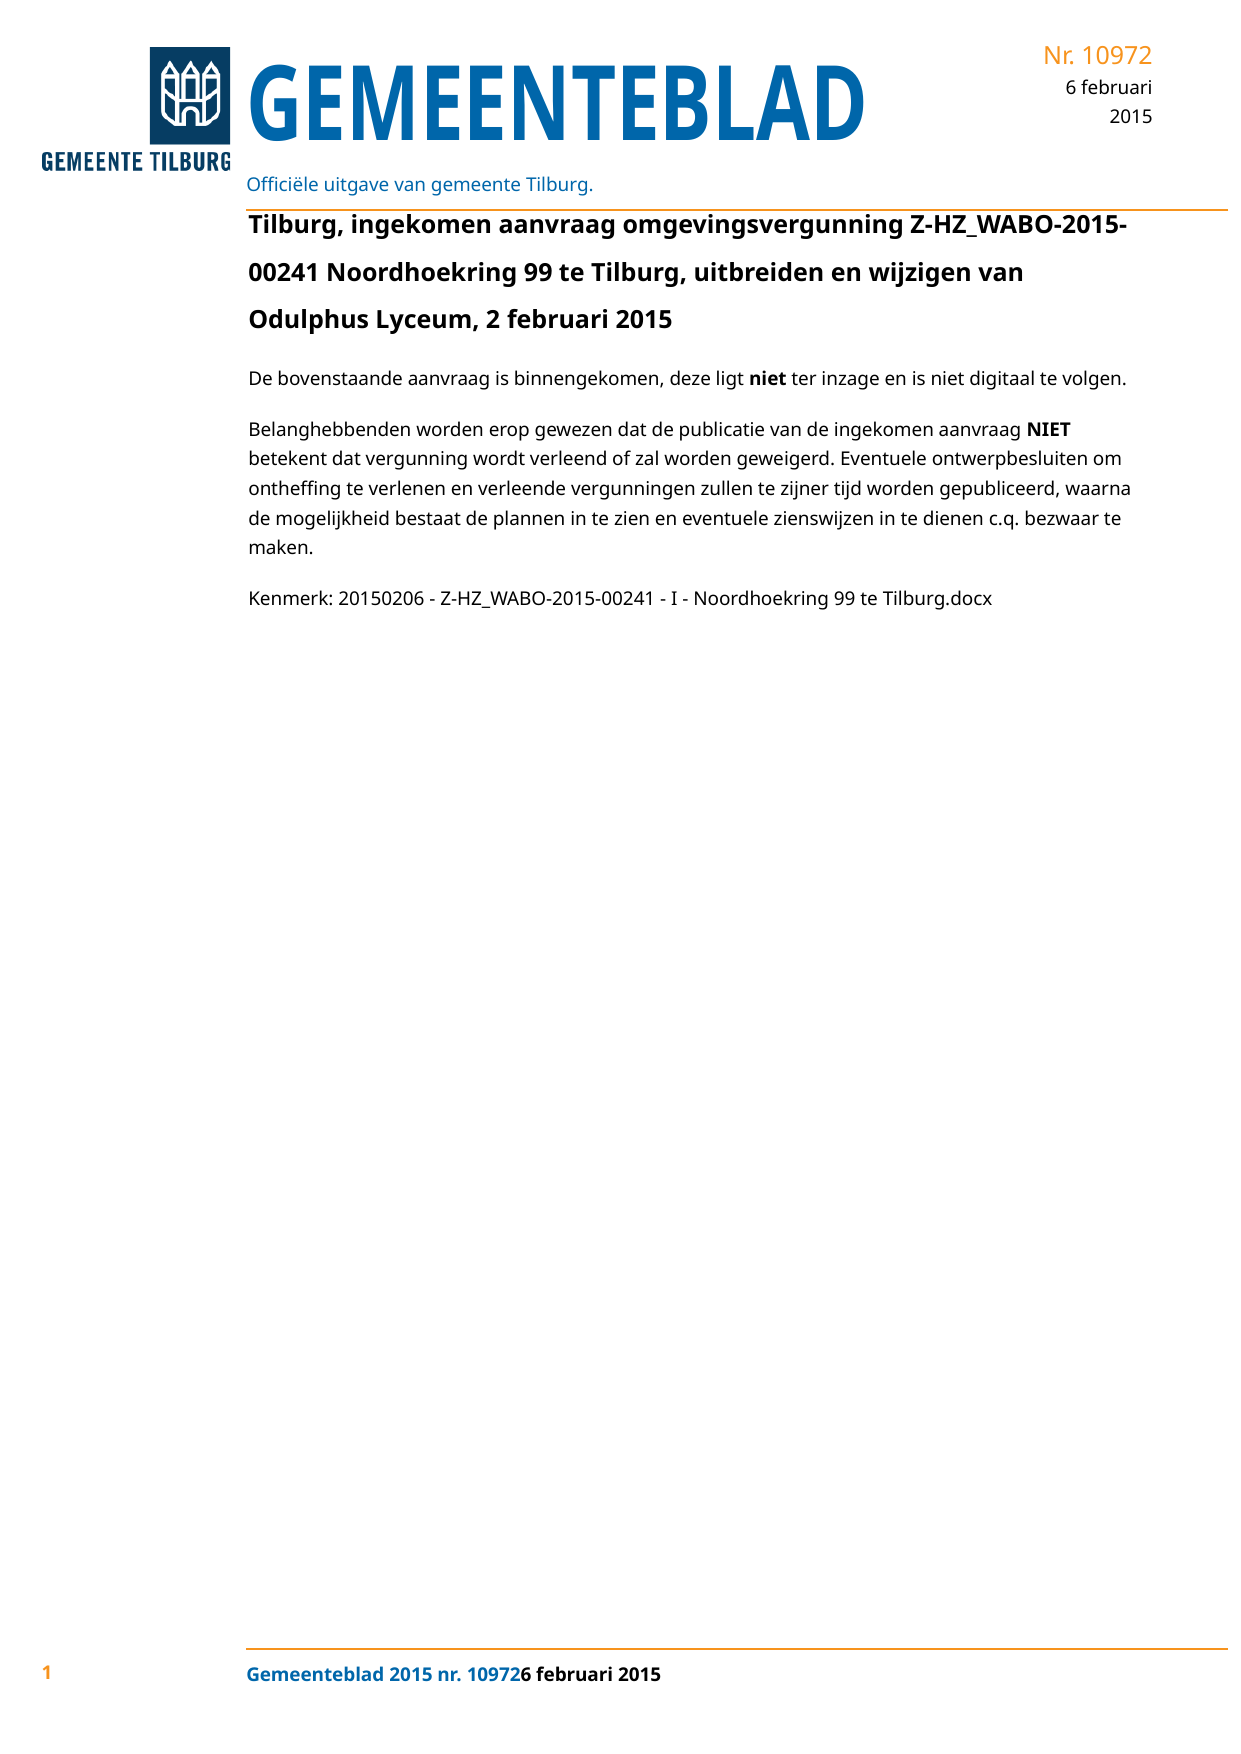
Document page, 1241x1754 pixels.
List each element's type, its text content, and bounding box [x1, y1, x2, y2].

text Tilburg, ingekomen aanvraag omgevingsvergunning Z-HZ_WABO-2015-00241 Noordhoekring 99 te Tilburg, uitbreiden en wijzigen van Odulphus Lyceum, 2 februari 2015 [248, 211, 1152, 336]
text Belanghebbenden worden erop gewezen dat de publicatie van de ingekomen aanvraag NIET betekent dat vergunning wordt verleend of zal worden geweigerd. Eventuele ontwerpbesluiten om ontheffing te verlenen en verleende vergunningen zullen te zijner tijd worden gepubliceerd, waarna de mogelijkheid bestaat de plannen in te zien en eventuele zienswijzen in te dienen c.q. bezwaar te maken. [248, 416, 1152, 560]
text De bovenstaande aanvraag is binnengekomen, deze ligt niet ter inzage en is niet digitaal te volgen. [248, 366, 1152, 391]
picture [41, 47, 231, 172]
text Kenmerk: 20150206 - Z-HZ_WABO-2015-00241 - I - Noordhoekring 99 te Tilburg.docx [248, 585, 1152, 610]
